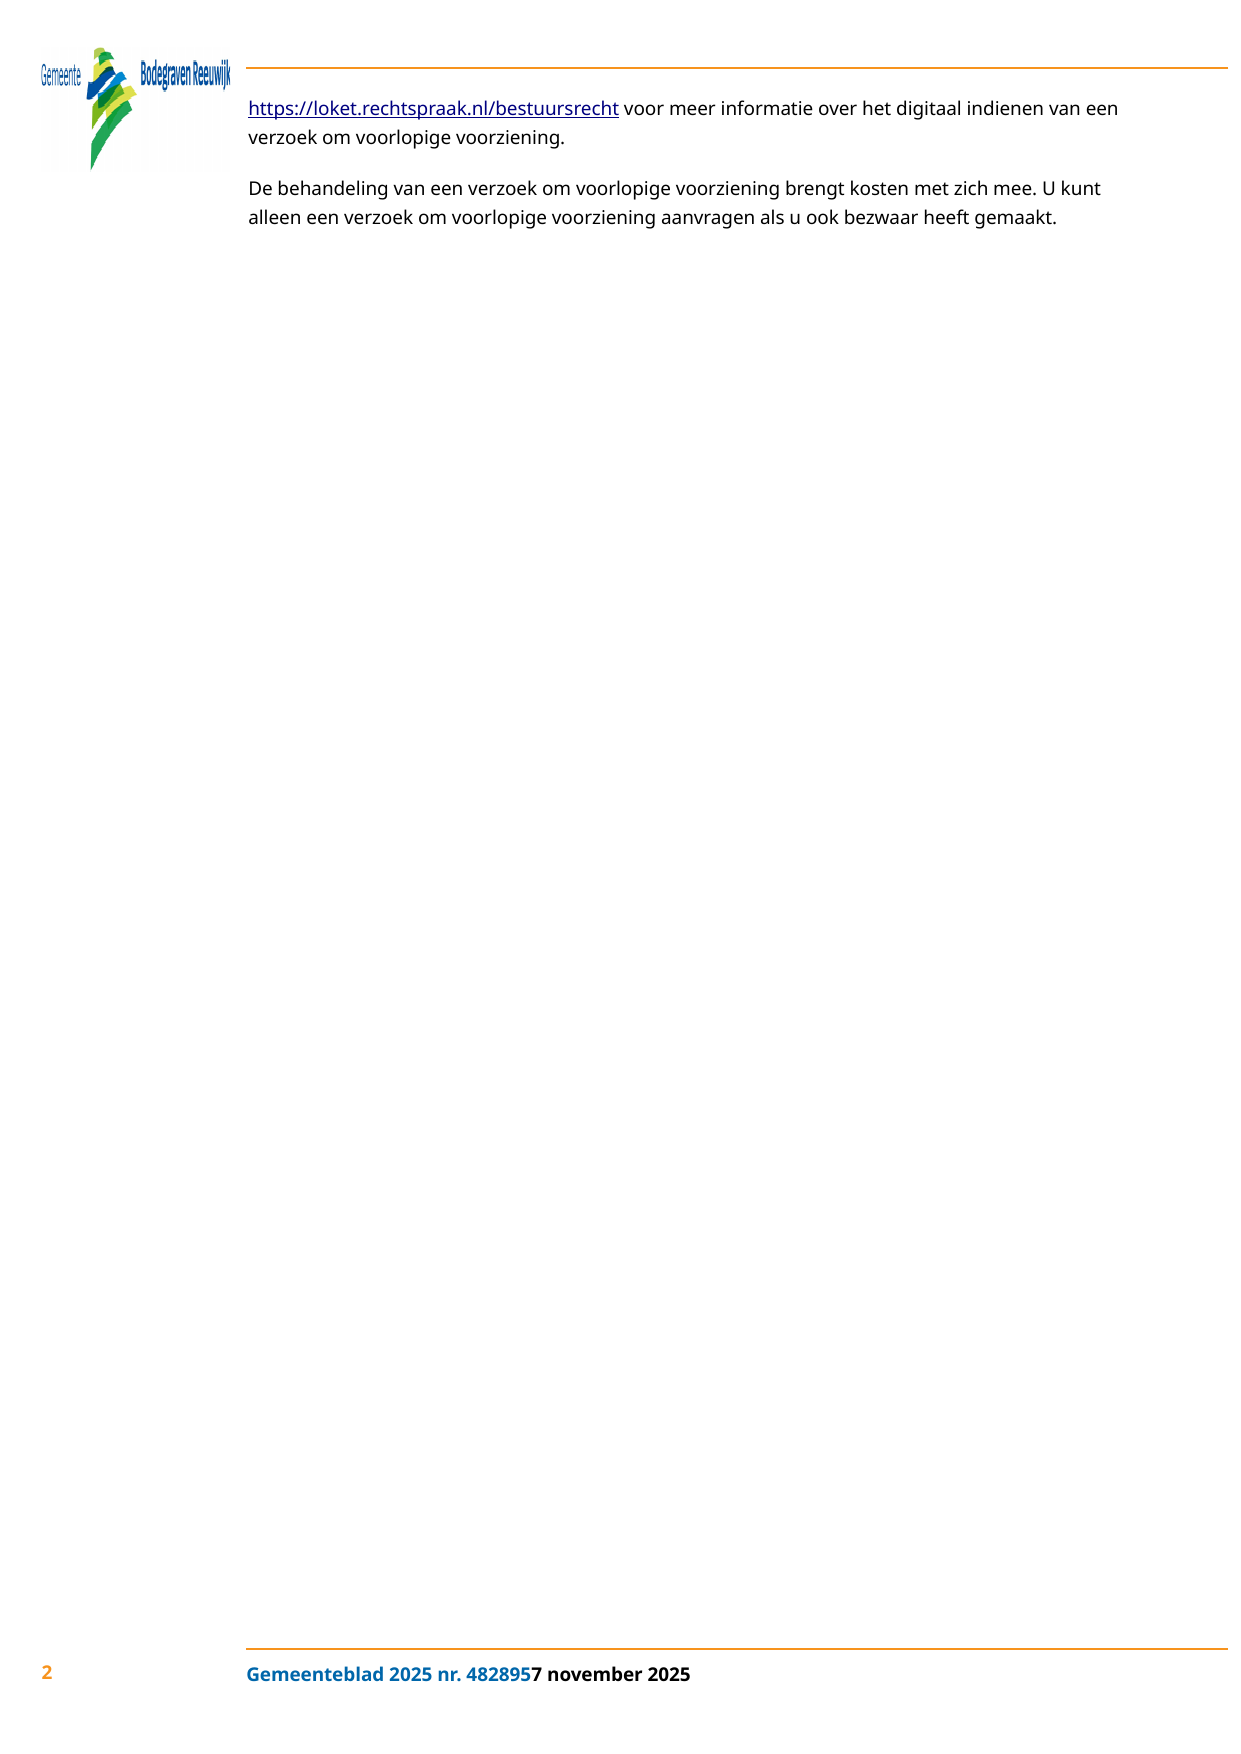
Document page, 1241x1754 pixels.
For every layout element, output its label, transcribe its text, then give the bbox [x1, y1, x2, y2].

text https://loket.rechtspraak.nl/bestuursrecht voor meer informatie over het digitaal indienen van een verzoek om voorlopige voorziening. [248, 95, 1152, 150]
picture [41, 47, 231, 172]
text De behandeling van een verzoek om voorlopige voorziening brengt kosten met zich mee. U kunt alleen een verzoek om voorlopige voorziening aanvragen als u ook bezwaar heeft gemaakt. [248, 175, 1152, 230]
